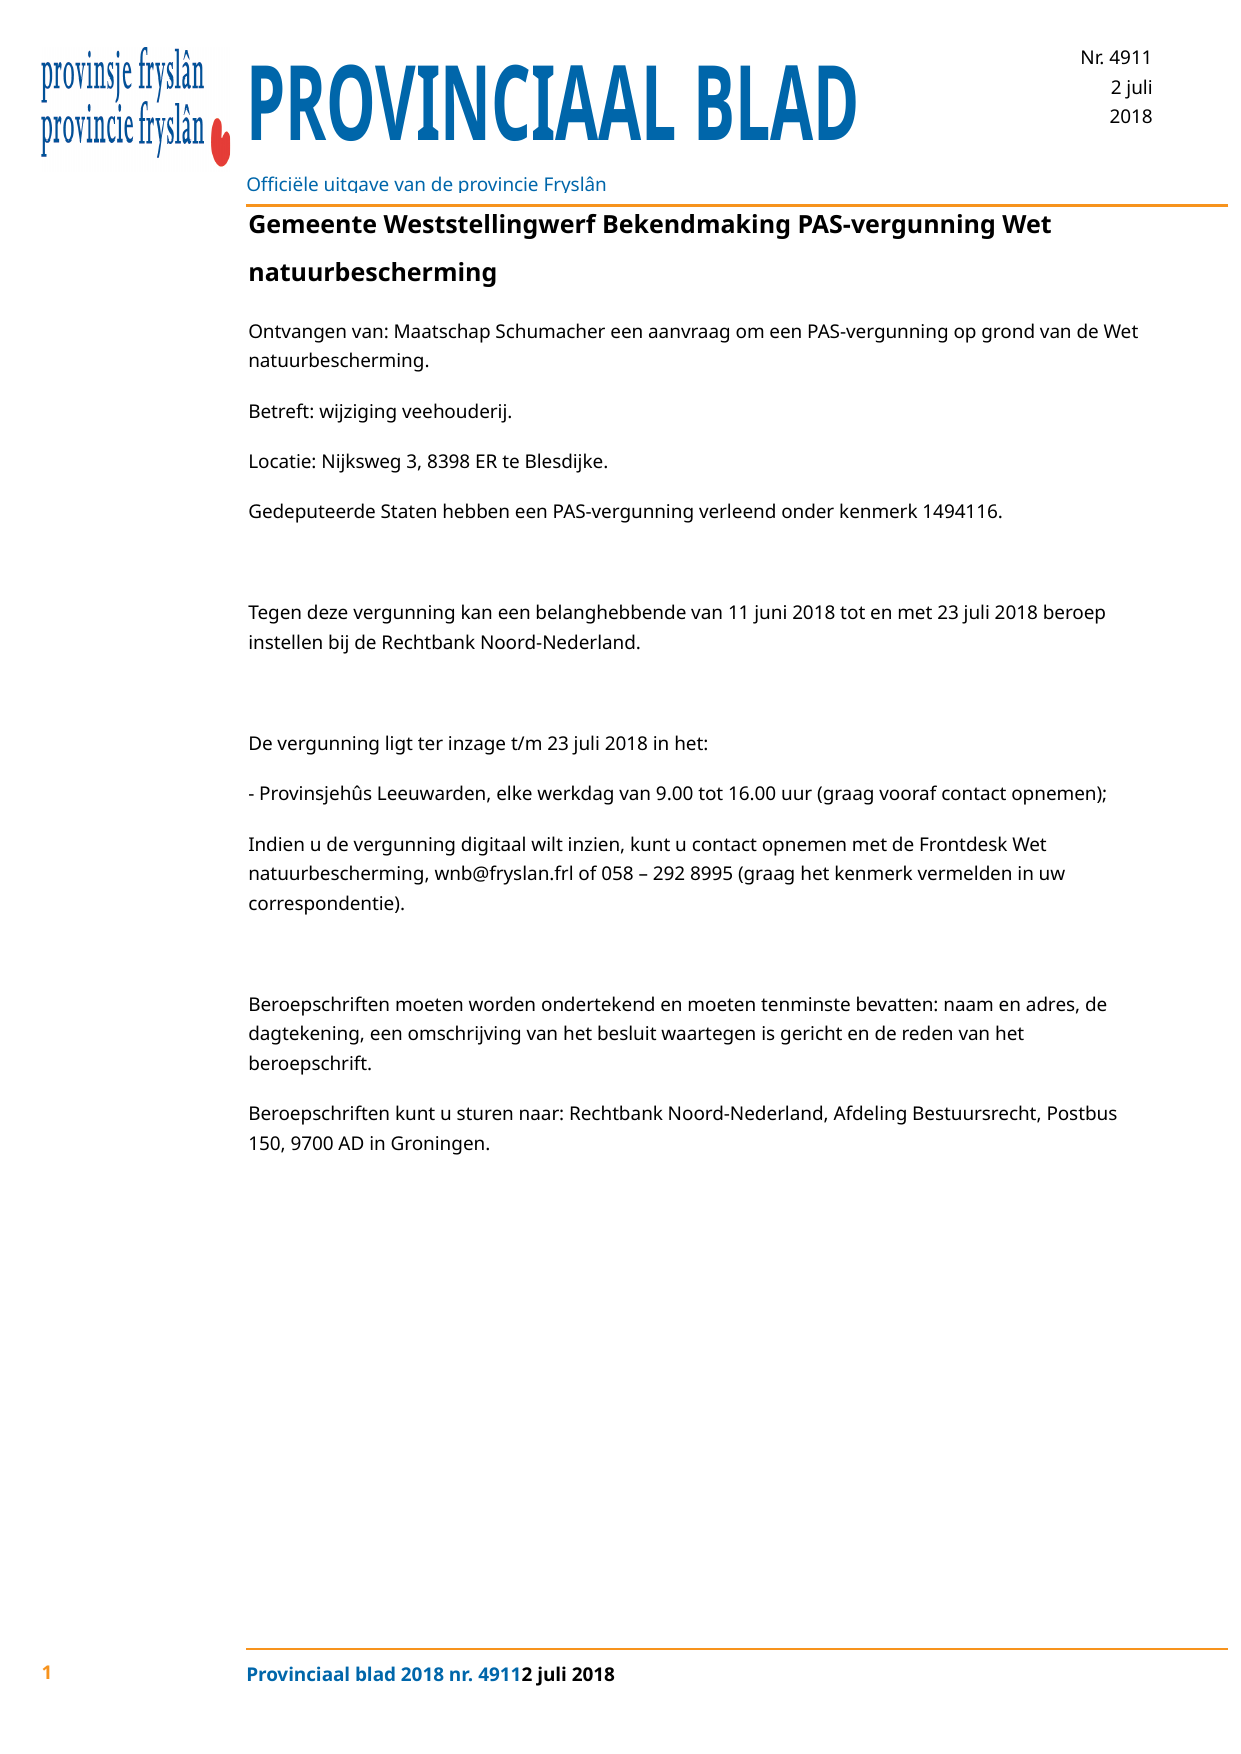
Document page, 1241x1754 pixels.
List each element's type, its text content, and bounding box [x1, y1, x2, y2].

text - Provinsjehûs Leeuwarden, elke werkdag van 9.00 tot 16.00 uur (graag vooraf contact opnemen); [248, 780, 1152, 806]
text Tegen deze vergunning kan een belanghebbende van 11 juni 2018 tot en met 23 juli 2018 beroep instellen bij de Rechtbank Noord-Nederland. [248, 599, 1152, 655]
text Locatie: Nijksweg 3, 8398 ER te Blesdijke. [248, 448, 1152, 474]
text Indien u de vergunning digitaal wilt inzien, kunt u contact opnemen met de Frontdesk Wet natuurbescherming, wnb@fryslan.frl of 058 – 292 8995 (graag het kenmerk vermelden in uw correspondentie). [248, 831, 1152, 916]
text Beroepschriften moeten worden ondertekend en moeten tenminste bevatten: naam en adres, de dagtekening, een omschrijving van het besluit waartegen is gericht en de reden van het beroepschrift. [248, 991, 1152, 1076]
picture [41, 47, 231, 172]
text Gemeente Weststellingwerf Bekendmaking PAS-vergunning Wet natuurbescherming [248, 207, 1152, 288]
text Ontvangen van: Maatschap Schumacher een aanvraag om een PAS-vergunning op grond van de Wet natuurbescherming. [248, 318, 1152, 373]
text Gedeputeerde Staten hebben een PAS-vergunning verleend onder kenmerk 1494116. [248, 499, 1152, 524]
text Beroepschriften kunt u sturen naar: Rechtbank Noord-Nederland, Afdeling Bestuursrecht, Postbus 150, 9700 AD in Groningen. [248, 1100, 1152, 1156]
text De vergunning ligt ter inzage t/m 23 juli 2018 in het: [248, 730, 1152, 756]
text Betreft: wijziging veehouderij. [248, 398, 1152, 424]
